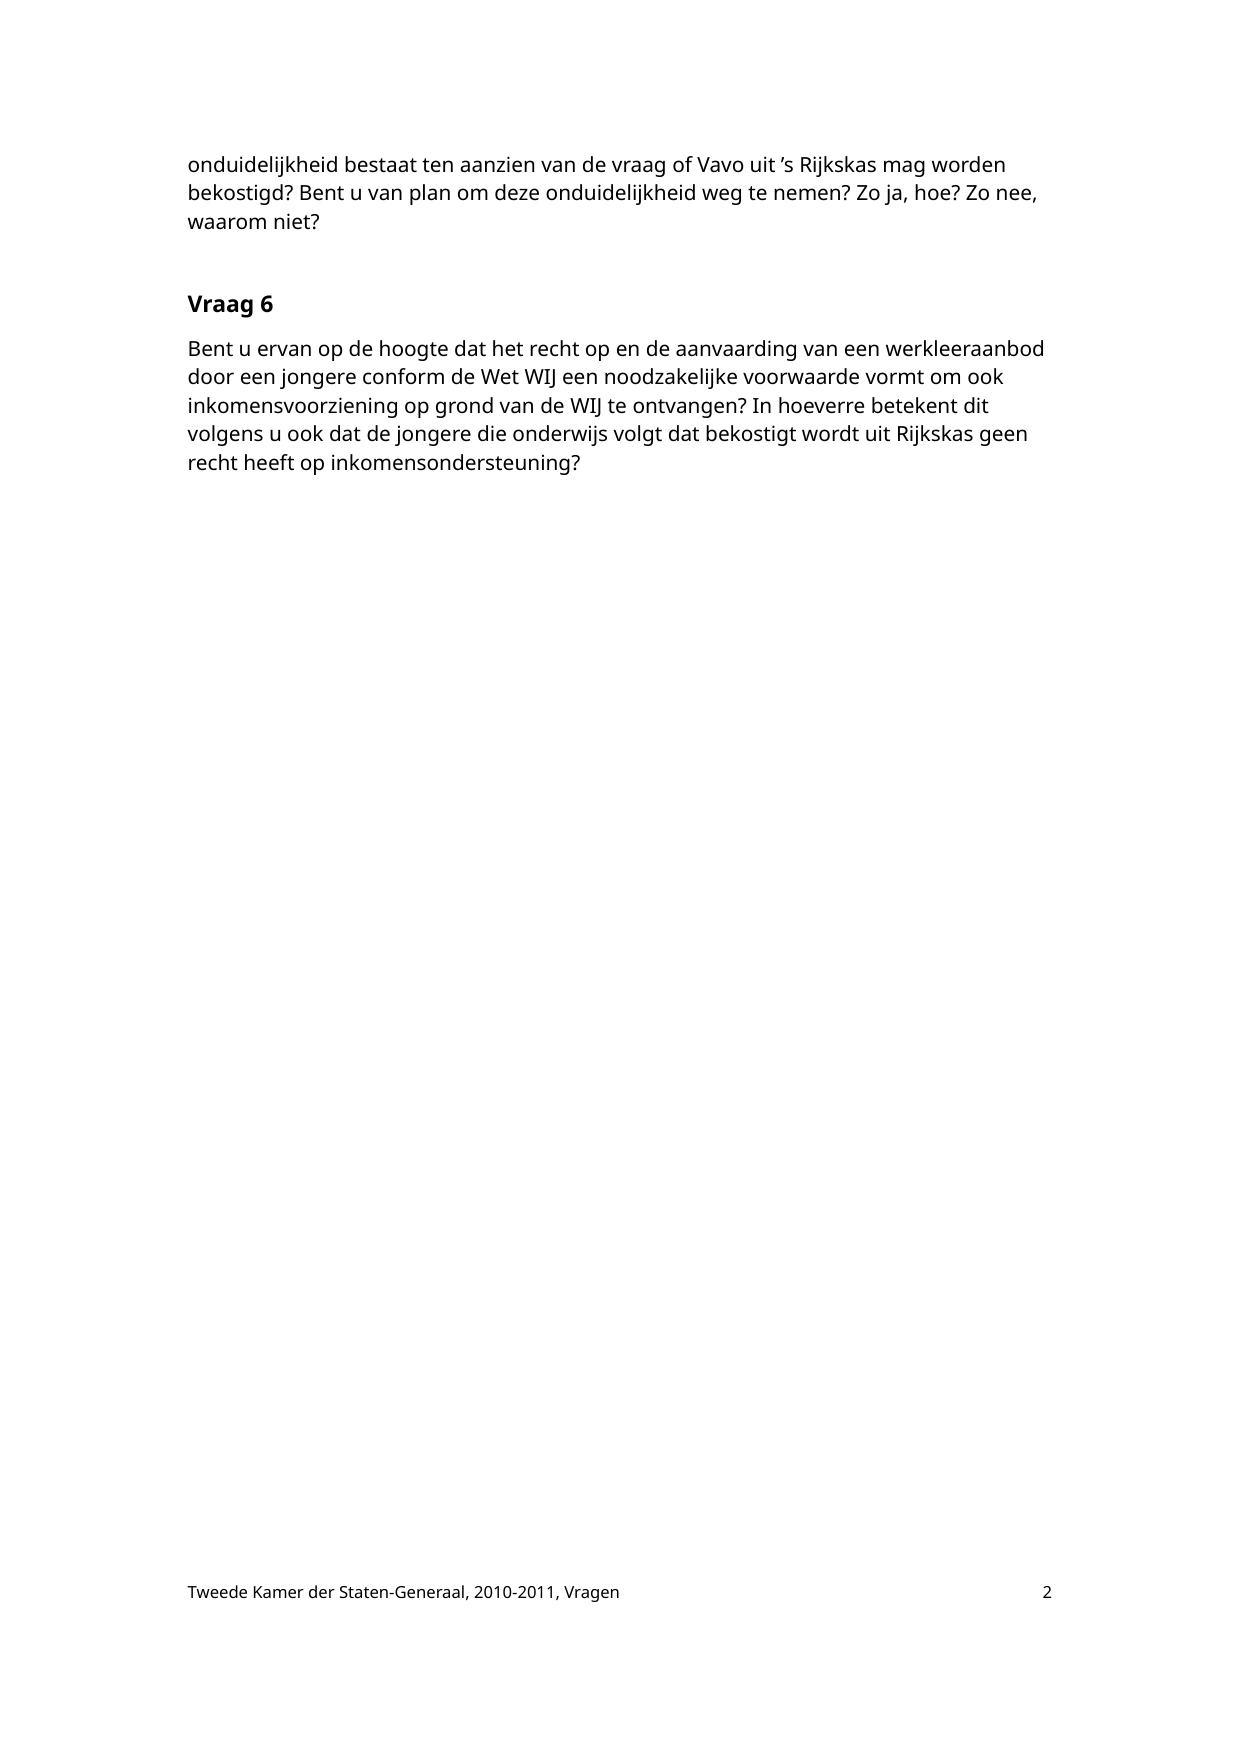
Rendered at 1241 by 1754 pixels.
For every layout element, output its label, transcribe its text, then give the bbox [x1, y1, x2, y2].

subtitle Vraag 6 [187, 288, 1053, 319]
text onduidelijkheid bestaat ten aanzien van de vraag of Vavo uit ’s Rijkskas mag worden bekostigd? Bent u van plan om deze onduidelijkheid weg te nemen? Zo ja, hoe? Zo nee, waarom niet? [187, 150, 1053, 235]
text Bent u ervan op de hoogte dat het recht op en de aanvaarding van een werkleeraanbod door een jongere conform de Wet WIJ een noodzakelijke voorwaarde vormt om ook inkomensvoorziening op grond van de WIJ te ontvangen? In hoeverre betekent dit volgens u ook dat de jongere die onderwijs volgt dat bekostigt wordt uit Rijkskas geen recht heeft op inkomensondersteuning? [187, 334, 1053, 476]
